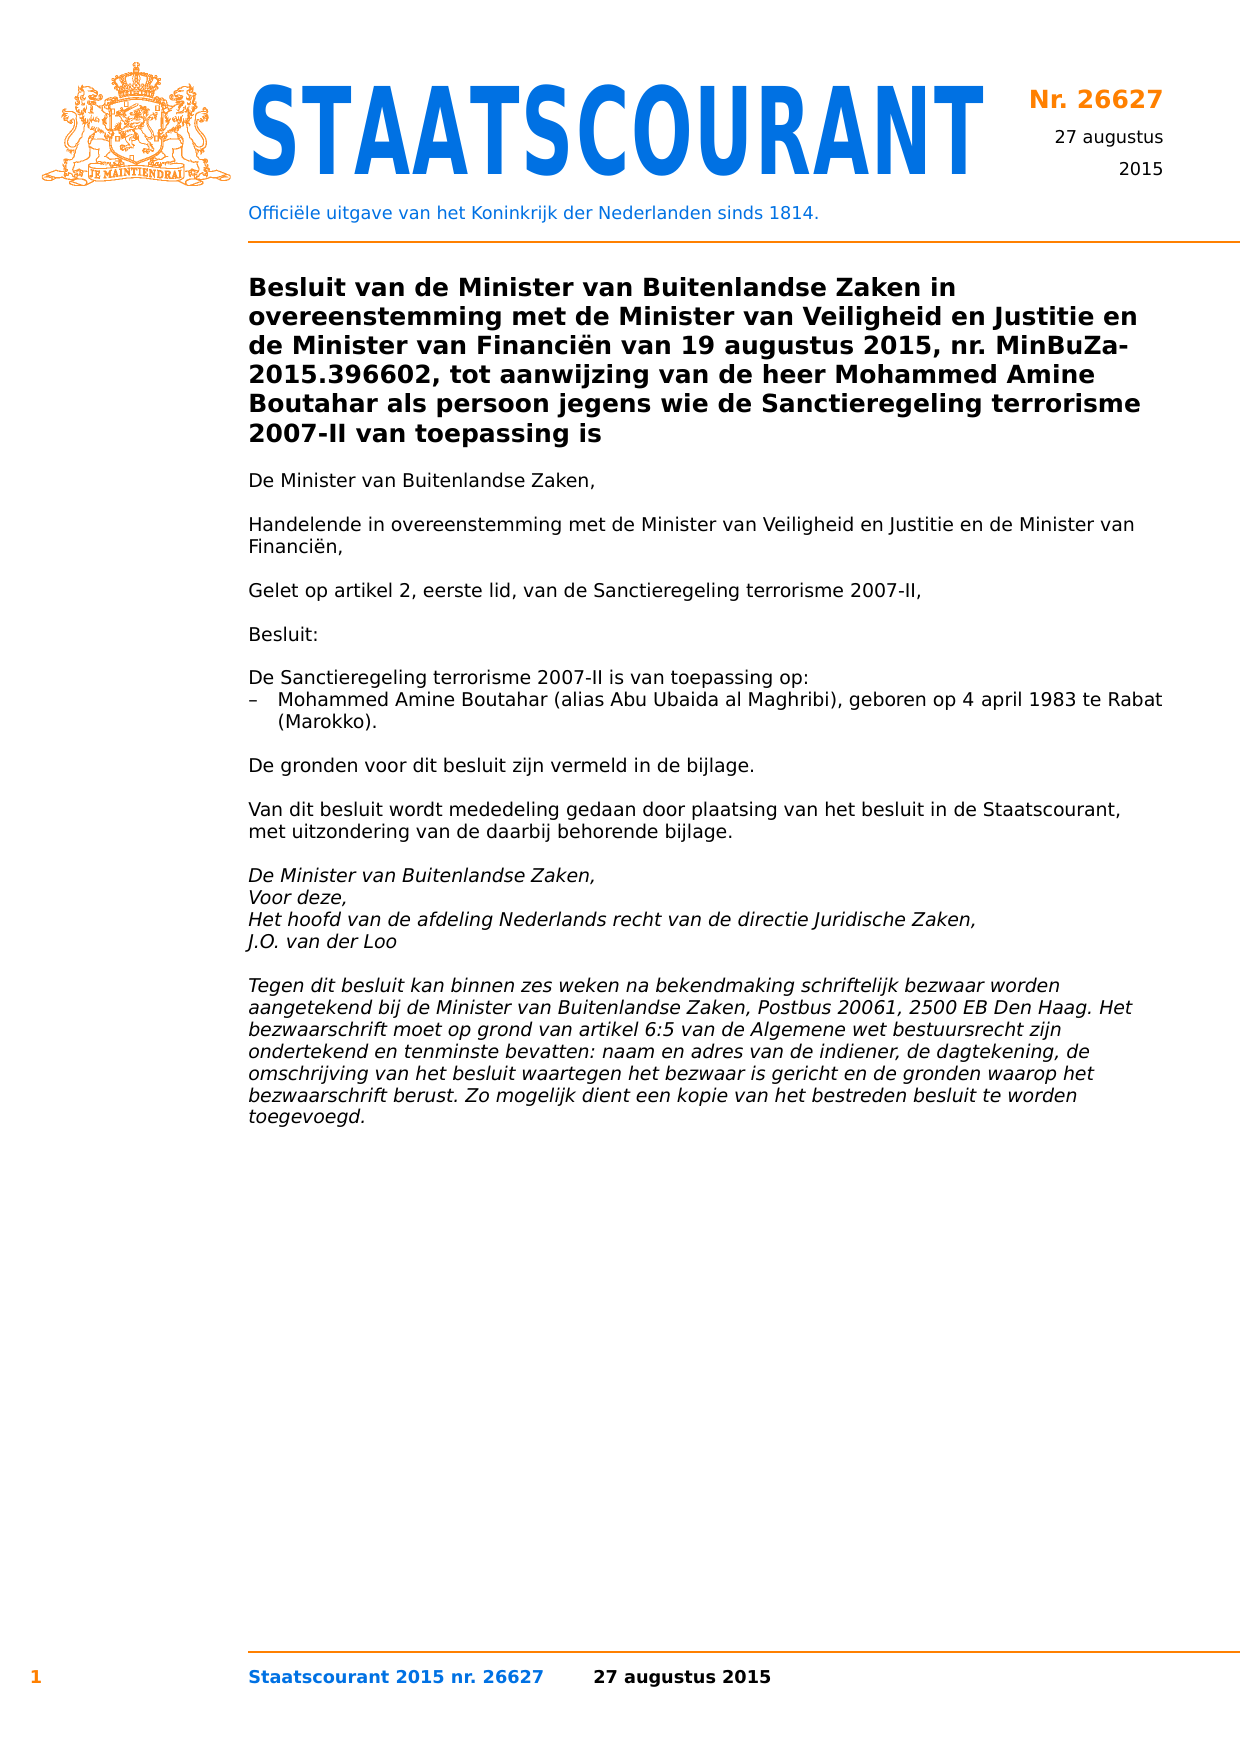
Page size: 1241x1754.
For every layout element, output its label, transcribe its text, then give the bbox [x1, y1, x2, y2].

table_header Nr. 26627 [998, 62, 1240, 121]
text De Sanctieregeling terrorisme 2007-II is van toepassing op: [248, 667, 1163, 689]
text De Minister van Buitenlandse Zaken, Voor deze, Het hoofd van de afdeling Nederlands recht van de directie Juridische Zaken, J.O. van der Loo [248, 865, 1163, 953]
text Gelet op artikel 2, eerste lid, van de Sanctieregeling terrorisme 2007-II, [248, 579, 1163, 602]
text De gronden voor dit besluit zijn vermeld in de bijlage. [248, 755, 1163, 777]
text – Mohammed Amine Boutahar (alias Abu Ubaida al Maghribi), geboren op 4 april 1983 te Rabat (Marokko). [248, 689, 1163, 733]
table_cell 27 augustus [998, 121, 1240, 153]
subtitle Besluit van de Minister van Buitenlandse Zaken in overeenstemming met de Minister van Veiligheid en Justitie en de Minister van Financiën van 19 augustus 2015, nr. MinBuZa-2015.396602, tot aanwijzing van de heer Mohammed Amine Boutahar als persoon jegens wie de Sanctieregeling terrorisme 2007-II van toepassing is [248, 273, 1163, 448]
text Tegen dit besluit kan binnen zes weken na bekendmaking schriftelijk bezwaar worden aangetekend bij de Minister van Buitenlandse Zaken, Postbus 20061, 2500 EB Den Haag. Het bezwaarschrift moet op grond van artikel 6:5 van de Algemene wet bestuursrecht zijn ondertekend en tenminste bevatten: naam en adres van de indiener, de dagtekening, de omschrijving van het besluit waartegen het bezwaar is gericht en de gronden waarop het bezwaarschrift berust. Zo mogelijk dient een kopie van het bestreden besluit te worden toegevoegd. [248, 974, 1163, 1128]
text Besluit: [248, 623, 1163, 645]
table_header STAATSCOURANT [248, 62, 998, 203]
picture [41, 62, 231, 186]
table_cell Officiële uitgave van het Koninkrijk der Nederlanden sinds 1814. [248, 203, 1240, 241]
text De Minister van Buitenlandse Zaken, [248, 470, 1163, 492]
table_header [25, 62, 248, 241]
text Van dit besluit wordt mededeling gedaan door plaatsing van het besluit in de Staatscourant, met uitzondering van de daarbij behorende bijlage. [248, 799, 1163, 843]
text Handelende in overeenstemming met de Minister van Veiligheid en Justitie en de Minister van Financiën, [248, 514, 1163, 558]
table_cell 2015 [998, 153, 1240, 203]
